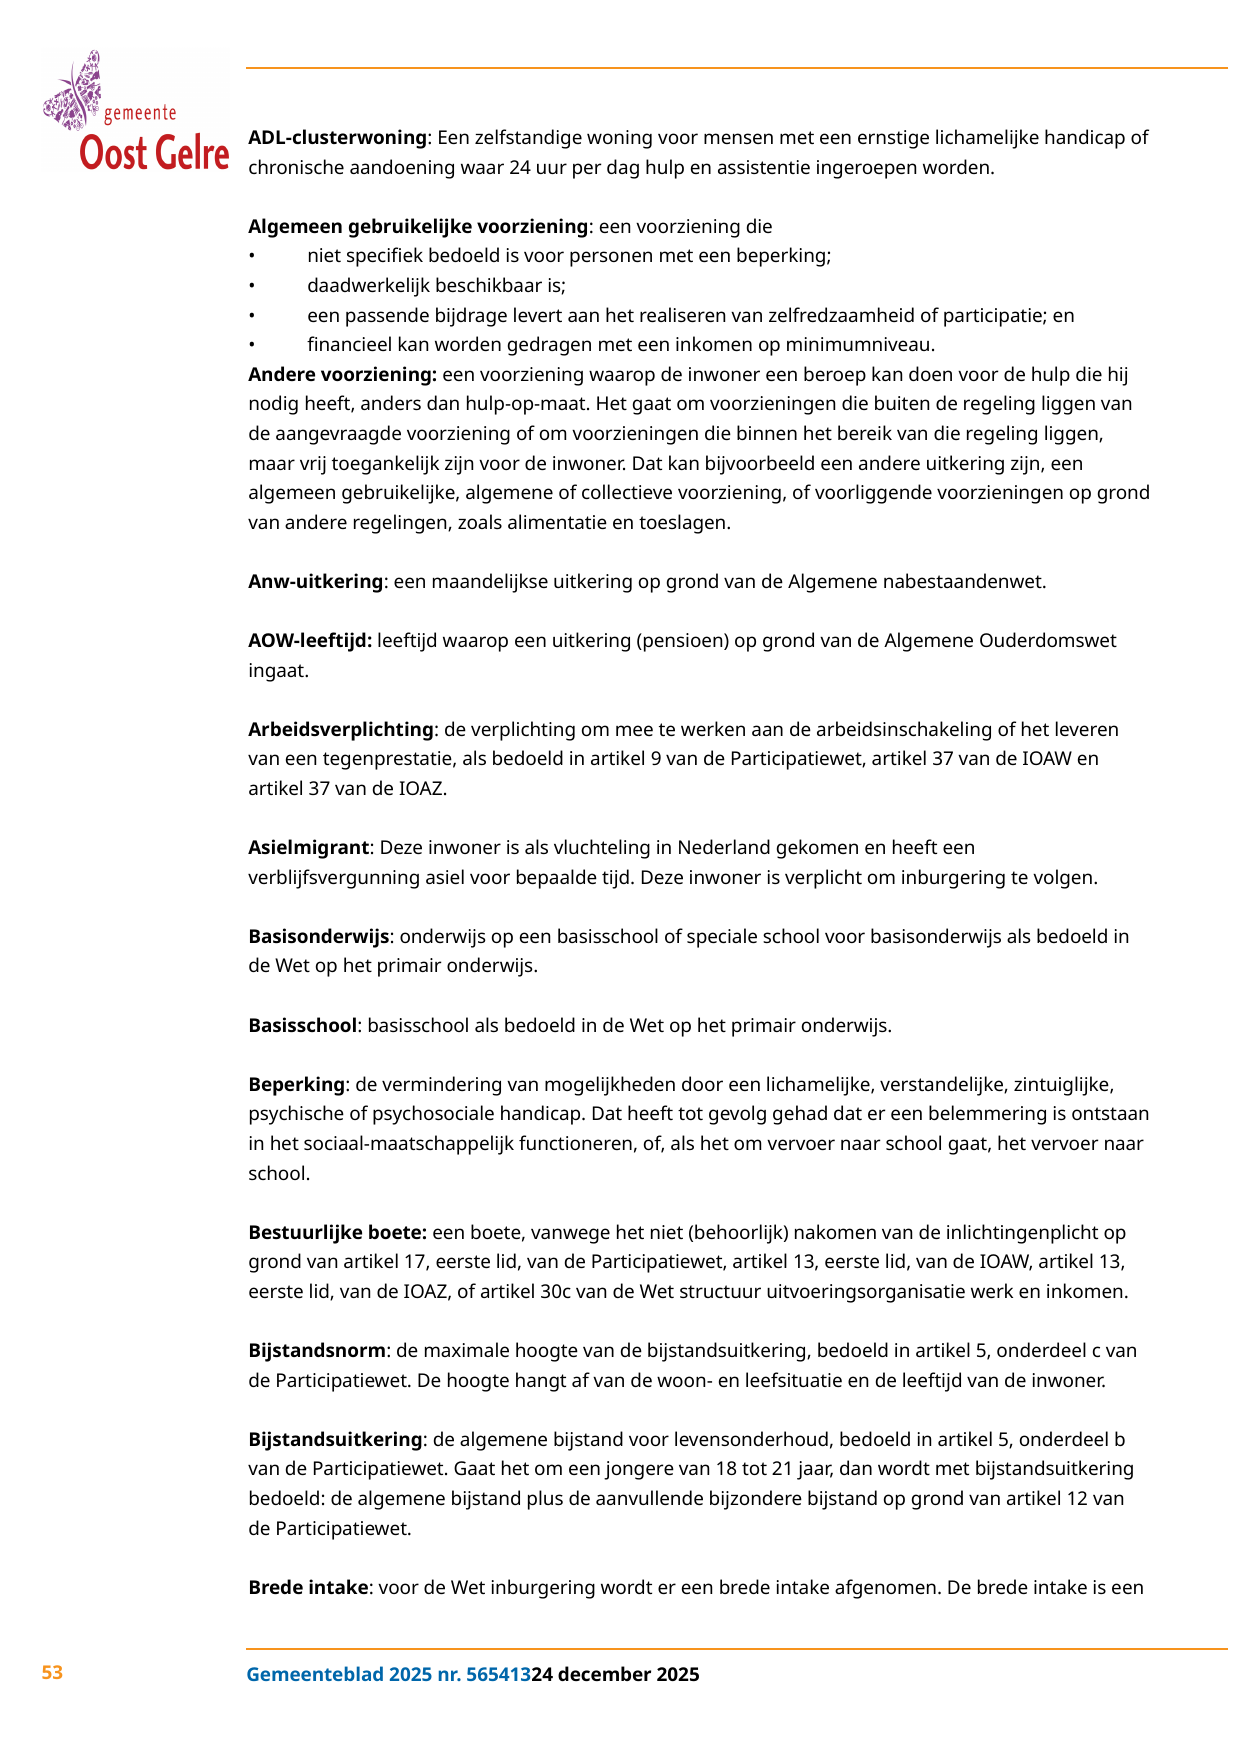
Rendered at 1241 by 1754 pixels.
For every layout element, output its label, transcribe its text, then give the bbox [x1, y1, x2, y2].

text ADL-clusterwoning: Een zelfstandige woning voor mensen met een ernstige lichamelijke handicap of chronische aandoening waar 24 uur per dag hulp en assistentie ingeroepen worden. [248, 124, 1152, 180]
text Beperking: de vermindering van mogelijkheden door een lichamelijke, verstandelijke, zintuiglijke, psychische of psychosociale handicap. Dat heeft tot gevolg gehad dat er een belemmering is ontstaan in het sociaal-maatschappelijk functioneren, of, als het om vervoer naar school gaat, het vervoer naar school. [248, 1071, 1152, 1186]
text AOW-leeftijd: leeftijd waarop een uitkering (pensioen) op grond van de Algemene Ouderdomswet ingaat. [248, 627, 1152, 683]
text Bijstandsnorm: de maximale hoogte van de bijstandsuitkering, bedoeld in artikel 5, onderdeel c van de Participatiewet. De hoogte hangt af van de woon- en leefsituatie en de leeftijd van de inwoner. [248, 1337, 1152, 1393]
text Brede intake: voor de Wet inburgering wordt er een brede intake afgenomen. De brede intake is een [248, 1574, 1152, 1600]
text Andere voorziening: een voorziening waarop de inwoner een beroep kan doen voor de hulp die hij nodig heeft, anders dan hulp-op-maat. Het gaat om voorzieningen die buiten de regeling liggen van de aangevraagde voorziening of om voorzieningen die binnen het bereik van die regeling liggen, maar vrij toegankelijk zijn voor de inwoner. Dat kan bijvoorbeeld een andere uitkering zijn, een algemeen gebruikelijke, algemene of collectieve voorziening, of voorliggende voorzieningen op grond van andere regelingen, zoals alimentatie en toeslagen. [248, 361, 1152, 535]
text Arbeidsverplichting: de verplichting om mee te werken aan de arbeidsinschakeling of het leveren van een tegenprestatie, als bedoeld in artikel 9 van de Participatiewet, artikel 37 van de IOAW en artikel 37 van de IOAZ. [248, 716, 1152, 801]
text Anw-uitkering: een maandelijkse uitkering op grond van de Algemene nabestaandenwet. [248, 568, 1152, 594]
text Algemeen gebruikelijke voorziening: een voorziening die [248, 213, 1152, 239]
list financieel kan worden gedragen met een inkomen op minimumniveau. [248, 331, 1152, 357]
text Bijstandsuitkering: de algemene bijstand voor levensonderhoud, bedoeld in artikel 5, onderdeel b van de Participatiewet. Gaat het om een jongere van 18 tot 21 jaar, dan wordt met bijstandsuitkering bedoeld: de algemene bijstand plus de aanvullende bijzondere bijstand op grond van artikel 12 van de Participatiewet. [248, 1426, 1152, 1541]
text Basisschool: basisschool als bedoeld in de Wet op het primair onderwijs. [248, 1012, 1152, 1038]
list daadwerkelijk beschikbaar is; [248, 272, 1152, 298]
text Basisonderwijs: onderwijs op een basisschool of speciale school voor basisonderwijs als bedoeld in de Wet op het primair onderwijs. [248, 923, 1152, 978]
picture [41, 47, 231, 172]
list een passende bijdrage levert aan het realiseren van zelfredzaamheid of participatie; en [248, 302, 1152, 328]
text Asielmigrant: Deze inwoner is als vluchteling in Nederland gekomen en heeft een verblijfsvergunning asiel voor bepaalde tijd. Deze inwoner is verplicht om inburgering te volgen. [248, 834, 1152, 890]
list niet specifiek bedoeld is voor personen met een beperking; [248, 243, 1152, 268]
text Bestuurlijke boete: een boete, vanwege het niet (behoorlijk) nakomen van de inlichtingenplicht op grond van artikel 17, eerste lid, van de Participatiewet, artikel 13, eerste lid, van de IOAW, artikel 13, eerste lid, van de IOAZ, of artikel 30c van de Wet structuur uitvoeringsorganisatie werk en inkomen. [248, 1219, 1152, 1304]
